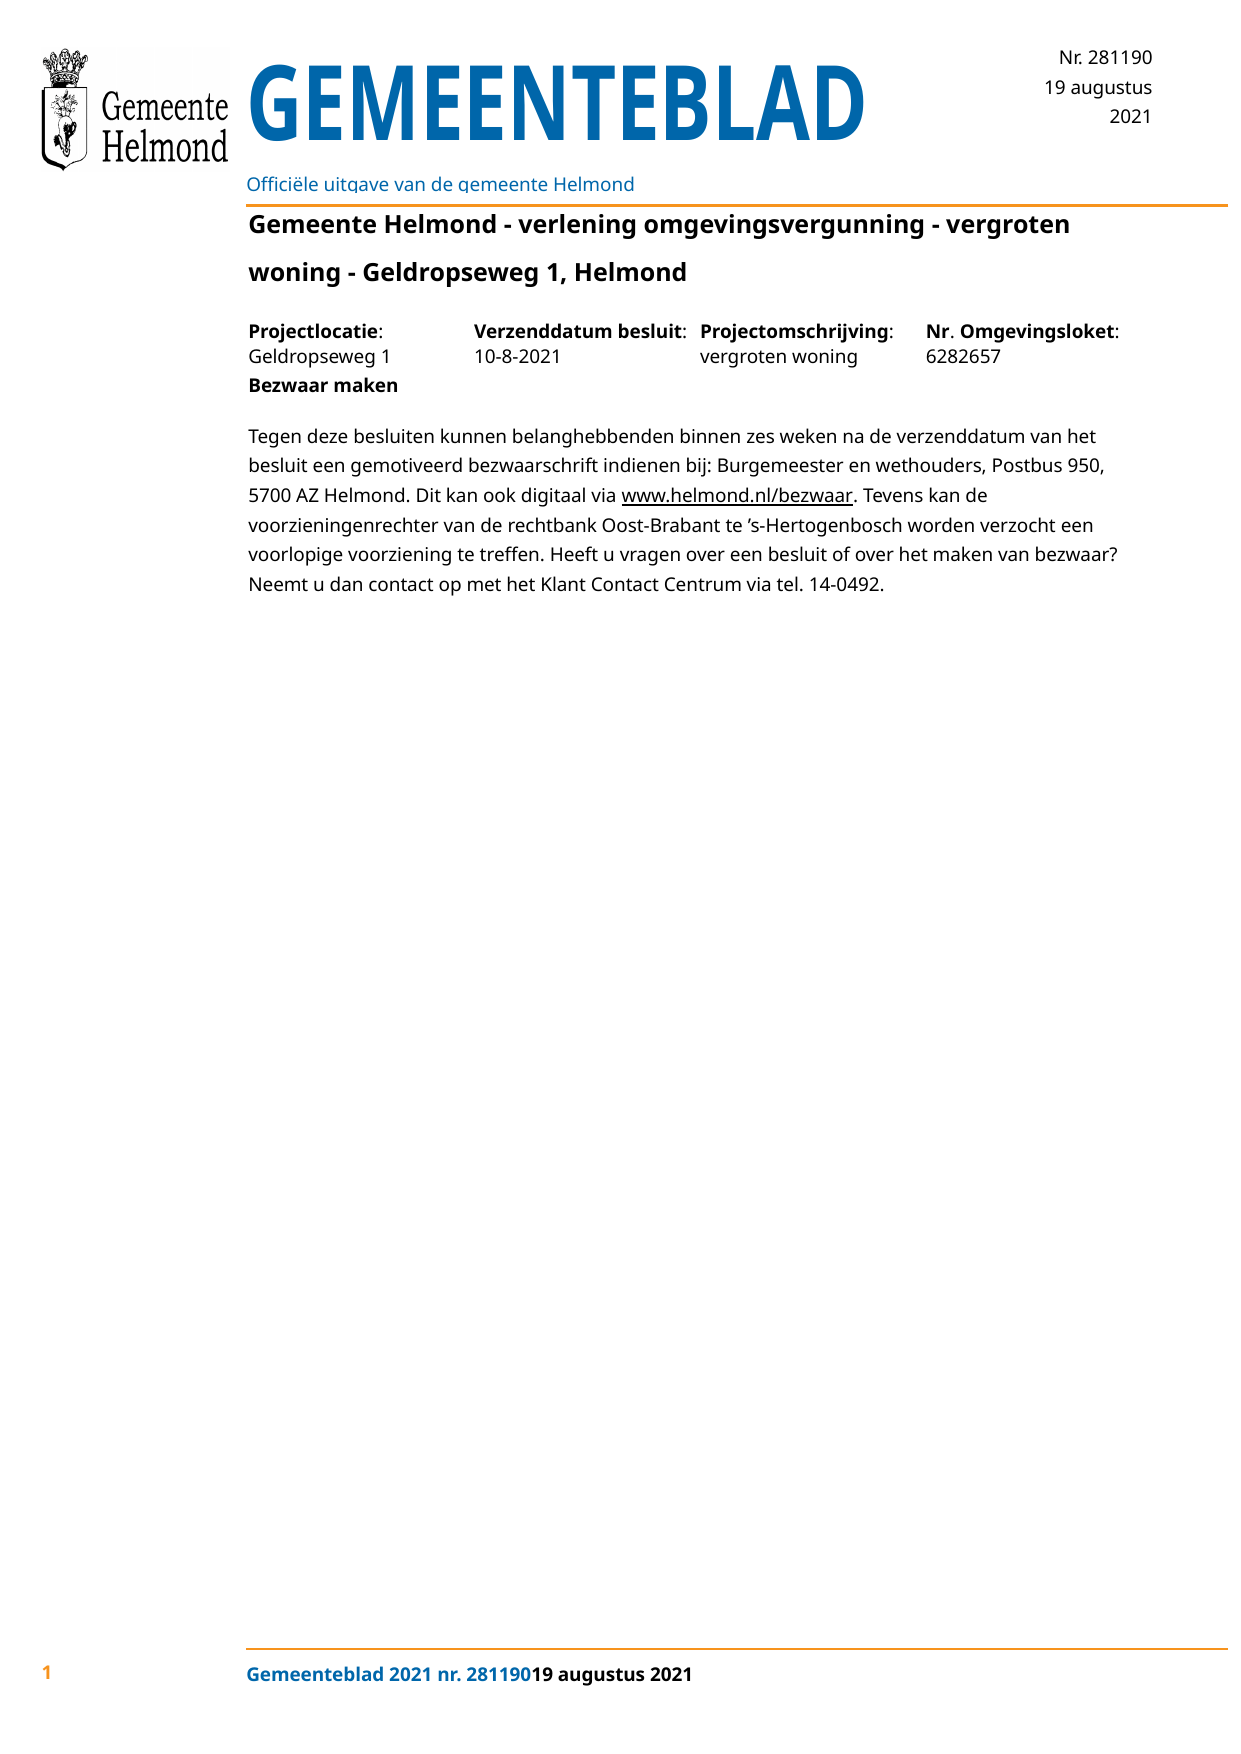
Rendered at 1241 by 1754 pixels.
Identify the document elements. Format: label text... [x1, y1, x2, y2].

table_header Projectomschrijving: [700, 318, 926, 344]
table_cell 6282657 [926, 344, 1152, 369]
picture [41, 47, 231, 172]
table_cell vergroten woning [700, 344, 926, 369]
text Gemeente Helmond - verlening omgevingsvergunning - vergroten woning - Geldropseweg 1, Helmond [248, 207, 1152, 288]
table_cell Geldropseweg 1 [248, 344, 474, 369]
text Bezwaar maken [248, 373, 1152, 398]
table_header Nr. Omgevingsloket: [926, 318, 1152, 344]
table_header Verzenddatum besluit: [474, 318, 700, 344]
table_cell 10-8-2021 [474, 344, 700, 369]
text Tegen deze besluiten kunnen belanghebbenden binnen zes weken na de verzenddatum van het besluit een gemotiveerd bezwaarschrift indienen bij: Burgemeester en wethouders, Postbus 950, 5700 AZ Helmond. Dit kan ook digitaal via www.helmond.nl/bezwaar. Tevens kan de voorzieningenrechter van de rechtbank Oost-Brabant te ’s-Hertogenbosch worden verzocht een voorlopige voorziening te treffen. Heeft u vragen over een besluit of over het maken van bezwaar? Neemt u dan contact op met het Klant Contact Centrum via tel. 14-0492. [248, 423, 1152, 597]
table_header Projectlocatie: [248, 318, 474, 344]
